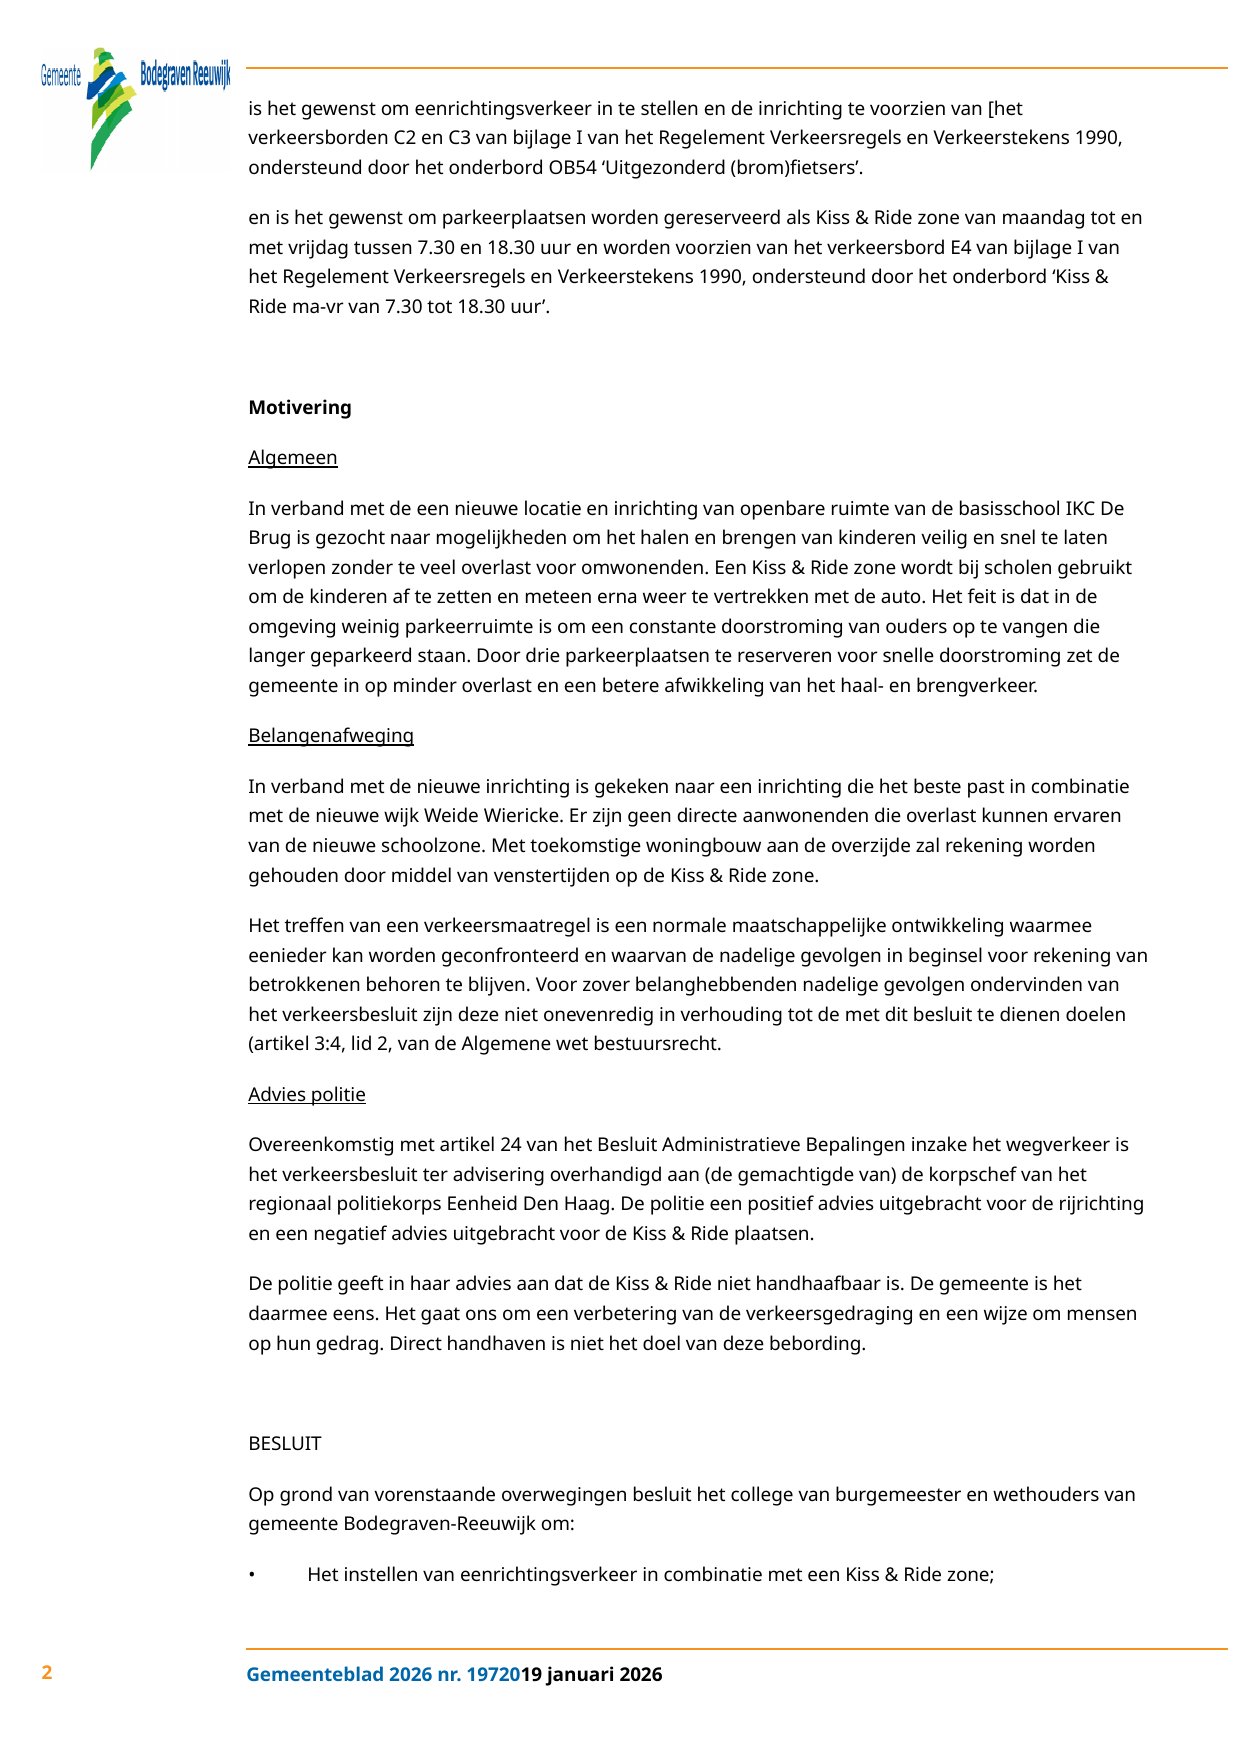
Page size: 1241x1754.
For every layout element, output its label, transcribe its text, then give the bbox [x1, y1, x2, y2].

picture [41, 47, 231, 172]
text In verband met de nieuwe inrichting is gekeken naar een inrichting die het beste past in combinatie met de nieuwe wijk Weide Wiericke. Er zijn geen directe aanwonenden die overlast kunnen ervaren van de nieuwe schoolzone. Met toekomstige woningbouw aan de overzijde zal rekening worden gehouden door middel van venstertijden op de Kiss & Ride zone. [248, 773, 1152, 888]
text In verband met de een nieuwe locatie en inrichting van openbare ruimte van de basisschool IKC De Brug is gezocht naar mogelijkheden om het halen en brengen van kinderen veilig en snel te laten verlopen zonder te veel overlast voor omwonenden. Een Kiss & Ride zone wordt bij scholen gebruikt om de kinderen af te zetten en meteen erna weer te vertrekken met de auto. Het feit is dat in de omgeving weinig parkeerruimte is om een constante doorstroming van ouders op te vangen die langer geparkeerd staan. Door drie parkeerplaatsen te reserveren voor snelle doorstroming zet de gemeente in op minder overlast en een betere afwikkeling van het haal- en brengverkeer. [248, 495, 1152, 698]
text Belangenafweging [248, 723, 1152, 748]
text De politie geeft in haar advies aan dat de Kiss & Ride niet handhaafbaar is. De gemeente is het daarmee eens. Het gaat ons om een verbetering van de verkeersgedraging en een wijze om mensen op hun gedrag. Direct handhaven is niet het doel van deze bebording. [248, 1271, 1152, 1356]
list Het instellen van eenrichtingsverkeer in combinatie met een Kiss & Ride zone; [248, 1561, 1152, 1587]
text Algemeen [248, 444, 1152, 470]
text Overeenkomstig met artikel 24 van het Besluit Administratieve Bepalingen inzake het wegverkeer is het verkeersbesluit ter advisering overhandigd aan (de gemachtigde van) de korpschef van het regionaal politiekorps Eenheid Den Haag. De politie een positief advies uitgebracht voor de rijrichting en een negatief advies uitgebracht voor de Kiss & Ride plaatsen. [248, 1131, 1152, 1246]
text Advies politie [248, 1081, 1152, 1107]
text Het treffen van een verkeersmaatregel is een normale maatschappelijke ontwikkeling waarmee eenieder kan worden geconfronteerd en waarvan de nadelige gevolgen in beginsel voor rekening van betrokkenen behoren te blijven. Voor zover belanghebbenden nadelige gevolgen ondervinden van het verkeersbesluit zijn deze niet onevenredig in verhouding tot de met dit besluit te dienen doelen (artikel 3:4, lid 2, van de Algemene wet bestuursrecht. [248, 912, 1152, 1056]
text is het gewenst om eenrichtingsverkeer in te stellen en de inrichting te voorzien van [het verkeersborden C2 en C3 van bijlage I van het Regelement Verkeersregels en Verkeerstekens 1990, ondersteund door het onderbord OB54 ‘Uitgezonderd (brom)fietsers’. [248, 95, 1152, 180]
text Op grond van vorenstaande overwegingen besluit het college van burgemeester en wethouders van gemeente Bodegraven-Reeuwijk om: [248, 1481, 1152, 1536]
text en is het gewenst om parkeerplaatsen worden gereserveerd als Kiss & Ride zone van maandag tot en met vrijdag tussen 7.30 en 18.30 uur en worden voorzien van het verkeersbord E4 van bijlage I van het Regelement Verkeersregels en Verkeerstekens 1990, ondersteund door het onderbord ‘Kiss & Ride ma-vr van 7.30 tot 18.30 uur’. [248, 204, 1152, 319]
text Motivering [248, 394, 1152, 420]
text BESLUIT [248, 1431, 1152, 1456]
